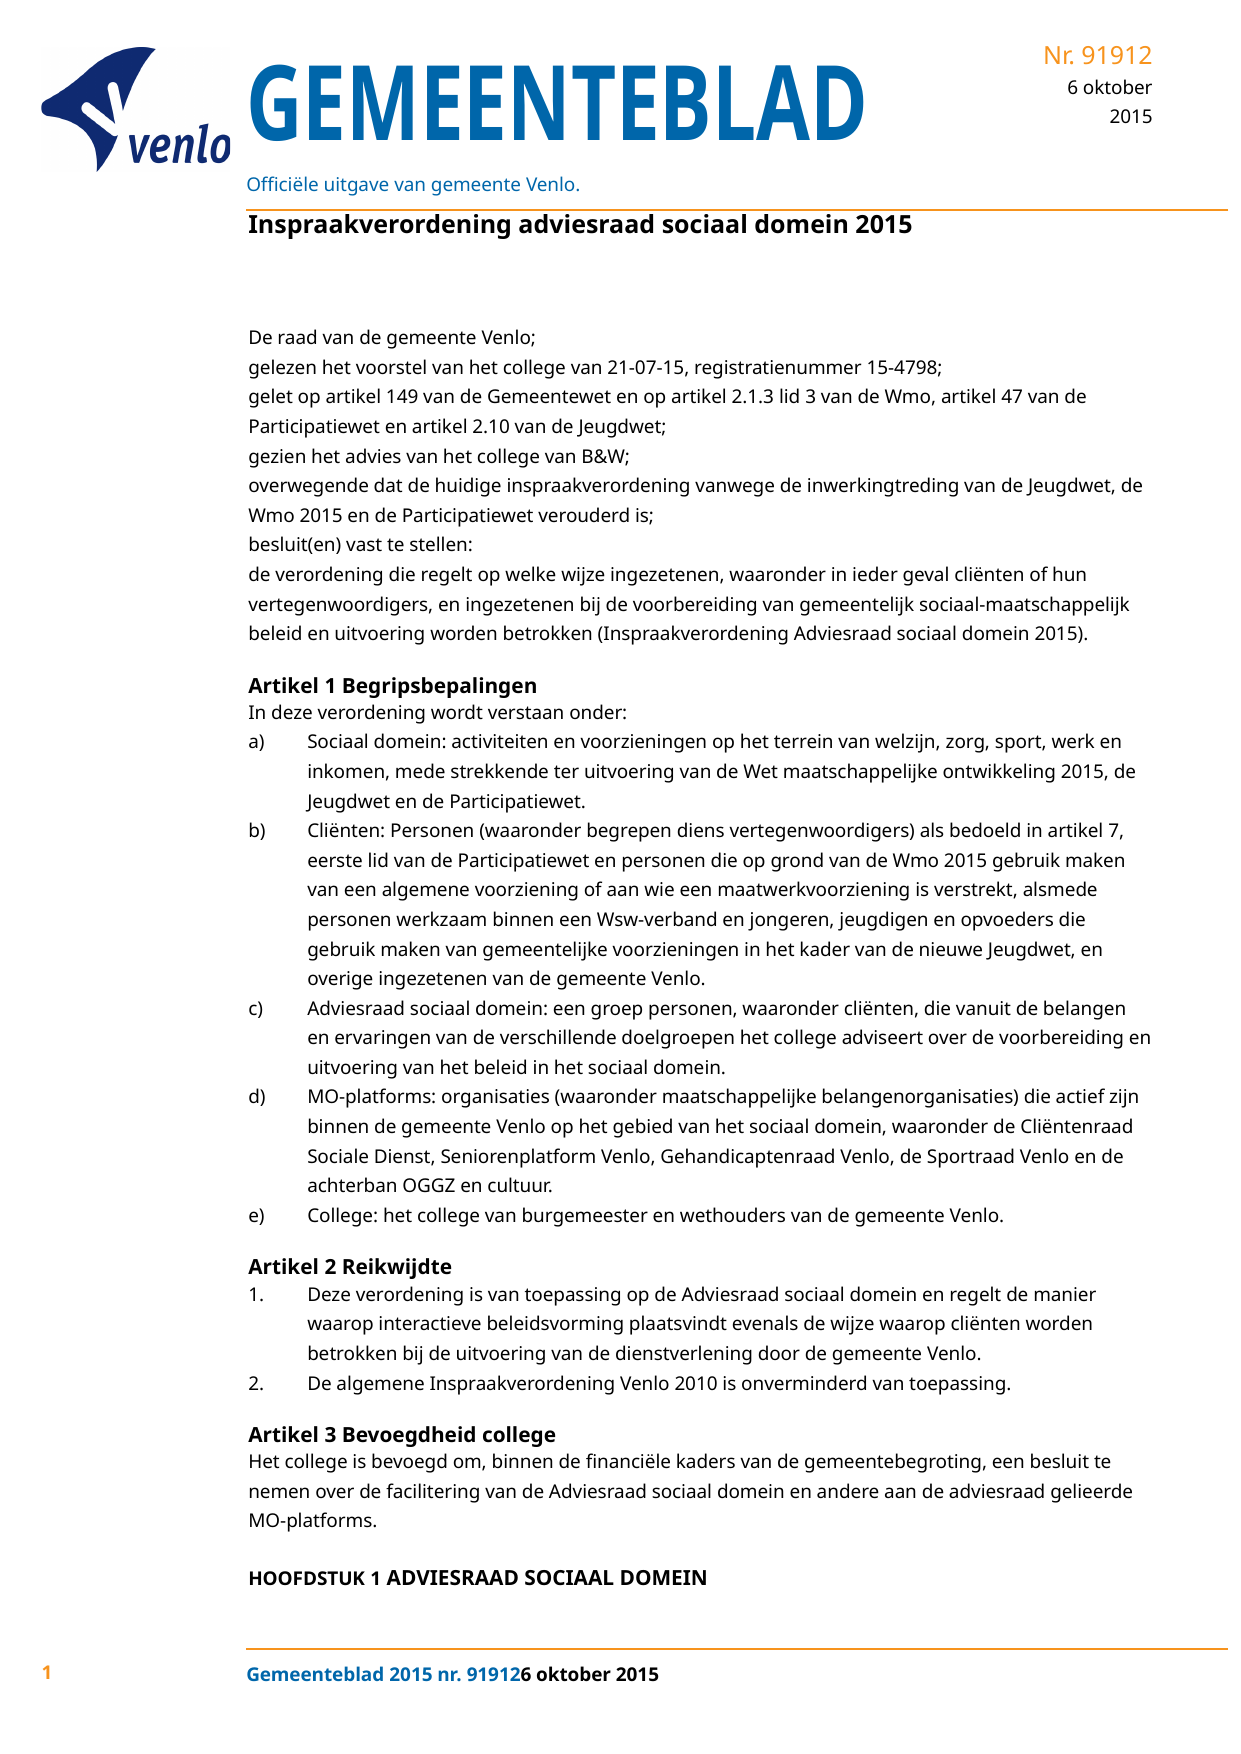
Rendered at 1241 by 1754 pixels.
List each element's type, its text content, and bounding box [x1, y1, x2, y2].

text Artikel 2 Reikwijdte [248, 1252, 1152, 1281]
text gelezen het voorstel van het college van 21-07-15, registratienummer 15-4798; [248, 354, 1152, 380]
list De algemene Inspraakverordening Venlo 2010 is onverminderd van toepassing. [248, 1370, 1152, 1395]
picture [41, 47, 231, 172]
list Adviesraad sociaal domein: een groep personen, waaronder cliënten, die vanuit de belangen en ervaringen van de verschillende doelgroepen het college adviseert over de voorbereiding en uitvoering van het beleid in het sociaal domein. [248, 995, 1152, 1080]
text Het college is bevoegd om, binnen de financiële kaders van de gemeentebegroting, een besluit te nemen over de facilitering van de Adviesraad sociaal domein en andere aan de adviesraad gelieerde MO-platforms. [248, 1448, 1152, 1533]
list Cliënten: Personen (waaronder begrepen diens vertegenwoordigers) als bedoeld in artikel 7, eerste lid van de Participatiewet en personen die op grond van de Wmo 2015 gebruik maken van een algemene voorziening of aan wie een maatwerkvoorziening is verstrekt, alsmede personen werkzaam binnen een Wsw-verband en jongeren, jeugdigen en opvoeders die gebruik maken van gemeentelijke voorzieningen in het kader van de nieuwe Jeugdwet, en overige ingezetenen van de gemeente Venlo. [248, 817, 1152, 991]
list College: het college van burgemeester en wethouders van de gemeente Venlo. [248, 1202, 1152, 1228]
text De raad van de gemeente Venlo; [248, 324, 1152, 350]
text overwegende dat de huidige inspraakverordening vanwege de inwerkingtreding van de Jeugdwet, de Wmo 2015 en de Participatiewet verouderd is; [248, 472, 1152, 528]
text HOOFDSTUK 1 ADVIESRAAD SOCIAAL DOMEIN [248, 1563, 1152, 1591]
text Artikel 3 Bevoegdheid college [248, 1420, 1152, 1448]
text Inspraakverordening adviesraad sociaal domein 2015 [248, 211, 1152, 241]
text Artikel 1 Begripsbepalingen [248, 671, 1152, 699]
text de verordening die regelt op welke wijze ingezetenen, waaronder in ieder geval cliënten of hun vertegenwoordigers, en ingezetenen bij de voorbereiding van gemeentelijk sociaal-maatschappelijk beleid en uitvoering worden betrokken (Inspraakverordening Adviesraad sociaal domein 2015). [248, 561, 1152, 646]
list Deze verordening is van toepassing op de Adviesraad sociaal domein en regelt de manier waarop interactieve beleidsvorming plaatsvindt evenals de wijze waarop cliënten worden betrokken bij de uitvoering van de dienstverlening door de gemeente Venlo. [248, 1281, 1152, 1366]
list Sociaal domein: activiteiten en voorzieningen op het terrein van welzijn, zorg, sport, werk en inkomen, mede strekkende ter uitvoering van de Wet maatschappelijke ontwikkeling 2015, de Jeugdwet en de Participatiewet. [248, 729, 1152, 814]
text gelet op artikel 149 van de Gemeentewet en op artikel 2.1.3 lid 3 van de Wmo, artikel 47 van de Participatiewet en artikel 2.10 van de Jeugdwet; [248, 384, 1152, 439]
text gezien het advies van het college van B&W; [248, 443, 1152, 468]
text In deze verordening wordt verstaan onder: [248, 699, 1152, 725]
text besluit(en) vast te stellen: [248, 532, 1152, 557]
list MO-platforms: organisaties (waaronder maatschappelijke belangenorganisaties) die actief zijn binnen de gemeente Venlo op het gebied van het sociaal domein, waaronder de Cliëntenraad Sociale Dienst, Seniorenplatform Venlo, Gehandicaptenraad Venlo, de Sportraad Venlo en de achterban OGGZ en cultuur. [248, 1084, 1152, 1198]
